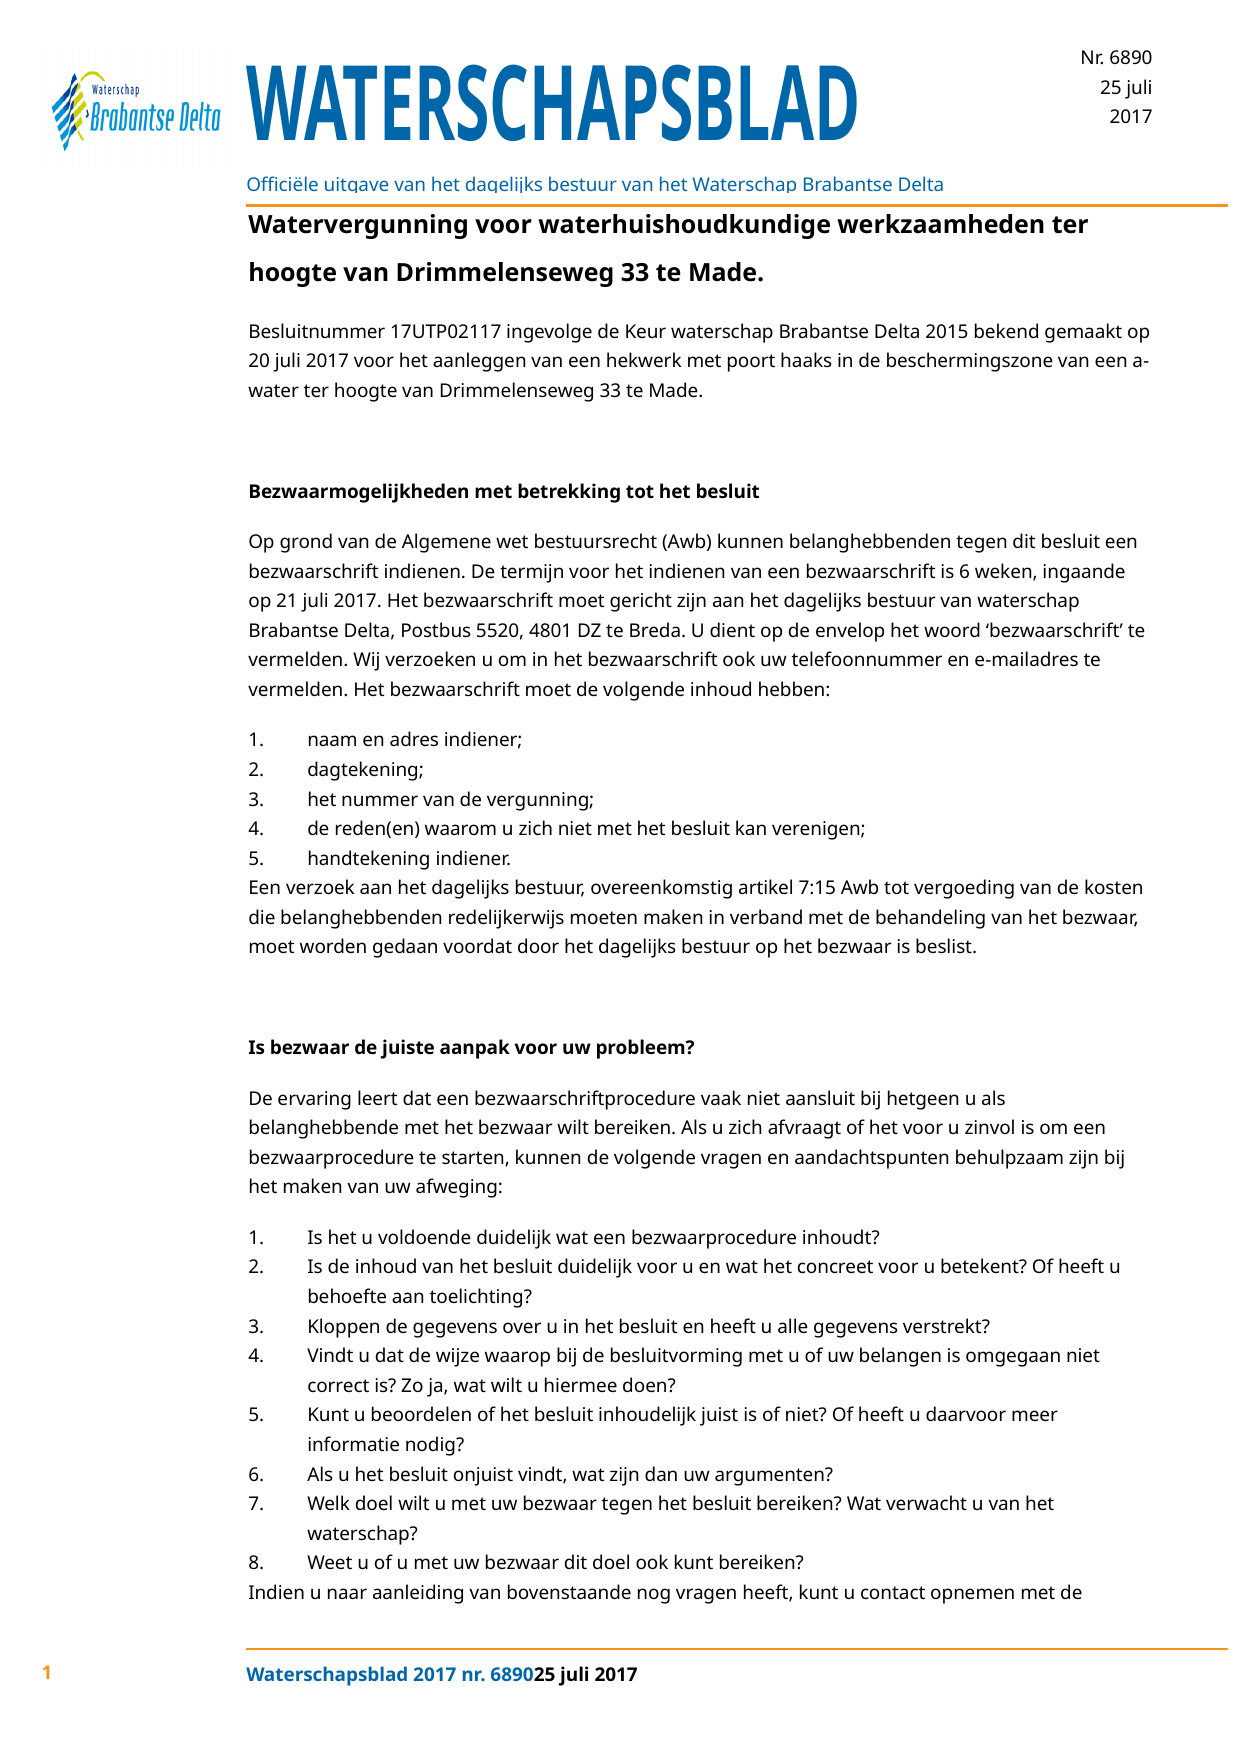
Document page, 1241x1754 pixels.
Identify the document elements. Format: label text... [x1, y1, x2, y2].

text Besluitnummer 17UTP02117 ingevolge de Keur waterschap Brabantse Delta 2015 bekend gemaakt op 20 juli 2017 voor het aanleggen van een hekwerk met poort haaks in de beschermingszone van een a-water ter hoogte van Drimmelenseweg 33 te Made. [248, 318, 1152, 403]
list Welk doel wilt u met uw bezwaar tegen het besluit bereiken? Wat verwacht u van het waterschap? [248, 1490, 1152, 1546]
text Bezwaarmogelijkheden met betrekking tot het besluit [248, 478, 1152, 504]
list Kloppen de gegevens over u in het besluit en heeft u alle gegevens verstrekt? [248, 1313, 1152, 1339]
list het nummer van de vergunning; [248, 786, 1152, 812]
list naam en adres indiener; [248, 727, 1152, 752]
list de reden(en) waarom u zich niet met het besluit kan verenigen; [248, 815, 1152, 841]
list Vindt u dat de wijze waarop bij de besluitvorming met u of uw belangen is omgegaan niet correct is? Zo ja, wat wilt u hiermee doen? [248, 1342, 1152, 1398]
list Kunt u beoordelen of het besluit inhoudelijk juist is of niet? Of heeft u daarvoor meer informatie nodig? [248, 1402, 1152, 1457]
list Weet u of u met uw bezwaar dit doel ook kunt bereiken? [248, 1549, 1152, 1575]
text Een verzoek aan het dagelijks bestuur, overeenkomstig artikel 7:15 Awb tot vergoeding van de kosten die belanghebbenden redelijkerwijs moeten maken in verband met de behandeling van het bezwaar, moet worden gedaan voordat door het dagelijks bestuur op het bezwaar is beslist. [248, 874, 1152, 959]
text De ervaring leert dat een bezwaarschriftprocedure vaak niet aansluit bij hetgeen u als belanghebbende met het bezwaar wilt bereiken. Als u zich afvraagt of het voor u zinvol is om een bezwaarprocedure te starten, kunnen de volgende vragen en aandachtspunten behulpzaam zijn bij het maken van uw afweging: [248, 1085, 1152, 1199]
list Is de inhoud van het besluit duidelijk voor u en wat het concreet voor u betekent? Of heeft u behoefte aan toelichting? [248, 1254, 1152, 1309]
picture [41, 47, 231, 172]
text Indien u naar aanleiding van bovenstaande nog vragen heeft, kunt u contact opnemen met de [248, 1579, 1152, 1605]
text Is bezwaar de juiste aanpak voor uw probleem? [248, 1034, 1152, 1060]
list handtekening indiener. [248, 845, 1152, 871]
list dagtekening; [248, 756, 1152, 782]
list Is het u voldoende duidelijk wat een bezwaarprocedure inhoudt? [248, 1224, 1152, 1250]
list Als u het besluit onjuist vindt, wat zijn dan uw argumenten? [248, 1461, 1152, 1487]
text Watervergunning voor waterhuishoudkundige werkzaamheden ter hoogte van Drimmelenseweg 33 te Made. [248, 207, 1152, 288]
text Op grond van de Algemene wet bestuursrecht (Awb) kunnen belanghebbenden tegen dit besluit een bezwaarschrift indienen. De termijn voor het indienen van een bezwaarschrift is 6 weken, ingaande op 21 juli 2017. Het bezwaarschrift moet gericht zijn aan het dagelijks bestuur van waterschap Brabantse Delta, Postbus 5520, 4801 DZ te Breda. U dient op de envelop het woord ‘bezwaarschrift’ te vermelden. Wij verzoeken u om in het bezwaarschrift ook uw telefoonnummer en e‑mailadres te vermelden. Het bezwaarschrift moet de volgende inhoud hebben: [248, 528, 1152, 702]
